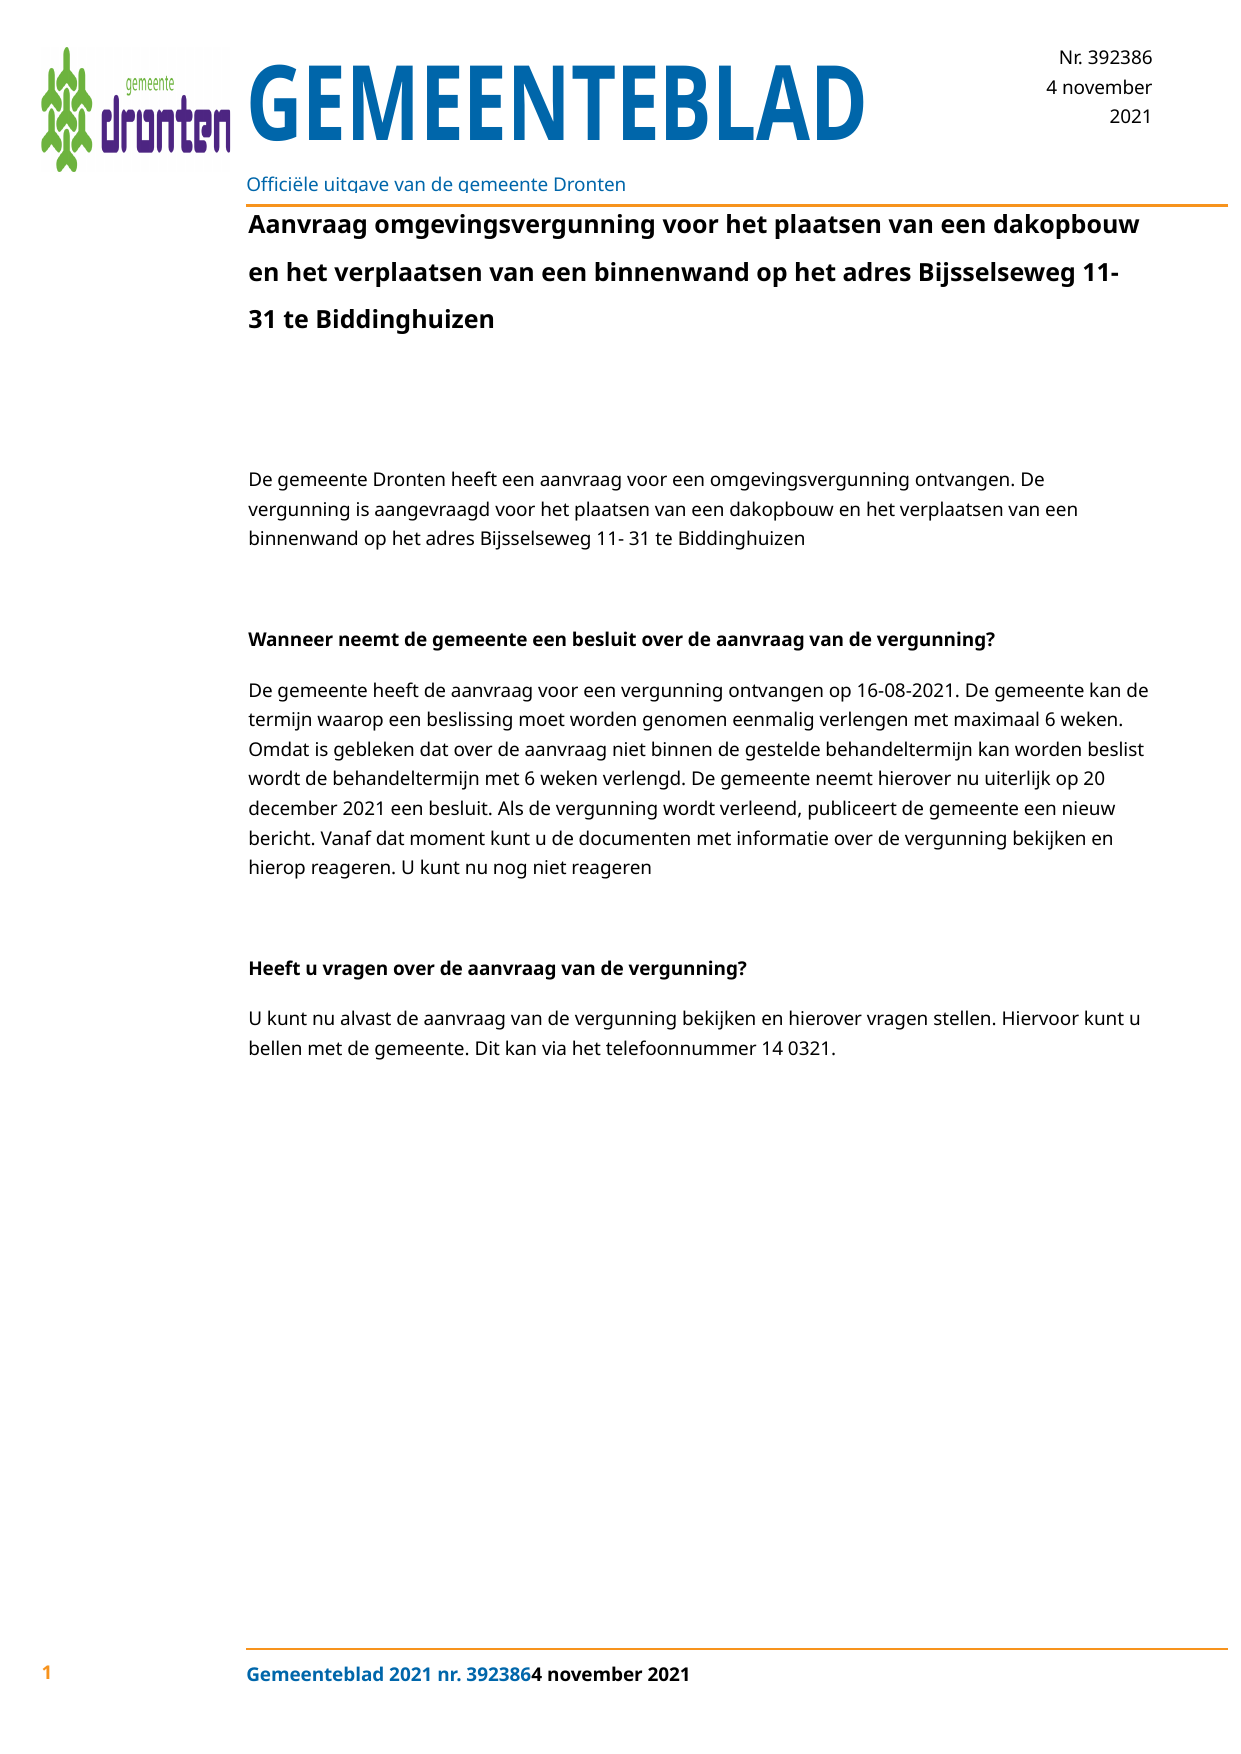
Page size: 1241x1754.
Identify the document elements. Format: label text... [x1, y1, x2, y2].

text De gemeente Dronten heeft een aanvraag voor een omgevingsvergunning ontvangen. De vergunning is aangevraagd voor het plaatsen van een dakopbouw en het verplaatsen van een binnenwand op het adres Bijsselseweg 11- 31 te Biddinghuizen [248, 466, 1152, 551]
picture [41, 47, 231, 172]
text De gemeente heeft de aanvraag voor een vergunning ontvangen op 16-08-2021. De gemeente kan de termijn waarop een beslissing moet worden genomen eenmalig verlengen met maximaal 6 weken. Omdat is gebleken dat over de aanvraag niet binnen de gestelde behandeltermijn kan worden beslist wordt de behandeltermijn met 6 weken verlengd. De gemeente neemt hierover nu uiterlijk op 20 december 2021 een besluit. Als de vergunning wordt verleend, publiceert de gemeente een nieuw bericht. Vanaf dat moment kunt u de documenten met informatie over de vergunning bekijken en hierop reageren. U kunt nu nog niet reageren [248, 677, 1152, 880]
text Aanvraag omgevingsvergunning voor het plaatsen van een dakopbouw en het verplaatsen van een binnenwand op het adres Bijsselseweg 11- 31 te Biddinghuizen [248, 207, 1152, 336]
text Heeft u vragen over de aanvraag van de vergunning? [248, 955, 1152, 981]
text U kunt nu alvast de aanvraag van de vergunning bekijken en hierover vragen stellen. Hiervoor kunt u bellen met de gemeente. Dit kan via het telefoonnummer 14 0321. [248, 1006, 1152, 1061]
text Wanneer neemt de gemeente een besluit over de aanvraag van de vergunning? [248, 626, 1152, 652]
